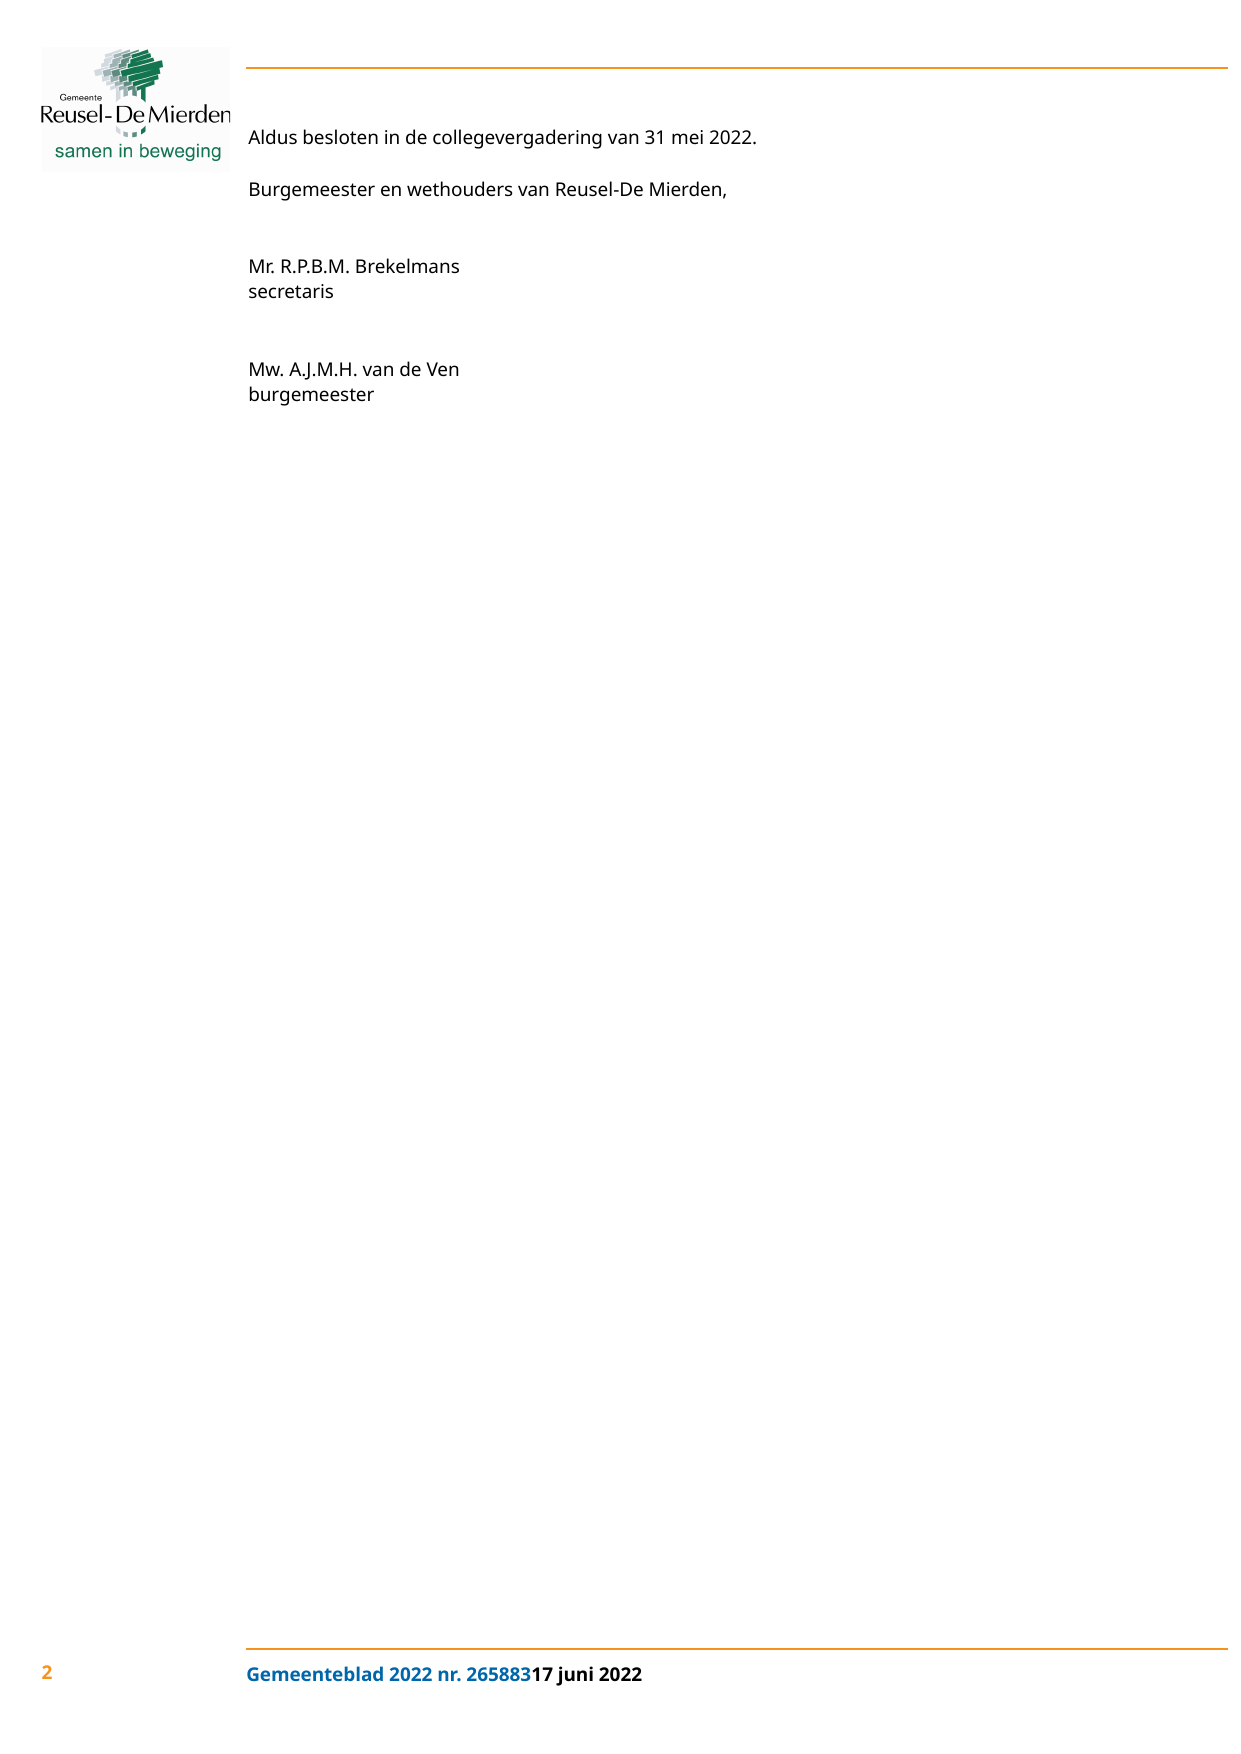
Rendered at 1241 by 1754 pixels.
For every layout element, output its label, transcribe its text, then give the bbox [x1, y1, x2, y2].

text Mr. R.P.B.M. Brekelmans [248, 253, 1152, 279]
text Aldus besloten in de collegevergadering van 31 mei 2022. [248, 124, 1152, 150]
text burgemeester [248, 382, 1152, 407]
text Burgemeester en wethouders van Reusel-De Mierden, [248, 176, 1152, 202]
text Mw. A.J.M.H. van de Ven [248, 356, 1152, 382]
picture [41, 47, 231, 172]
text secretaris [248, 279, 1152, 304]
